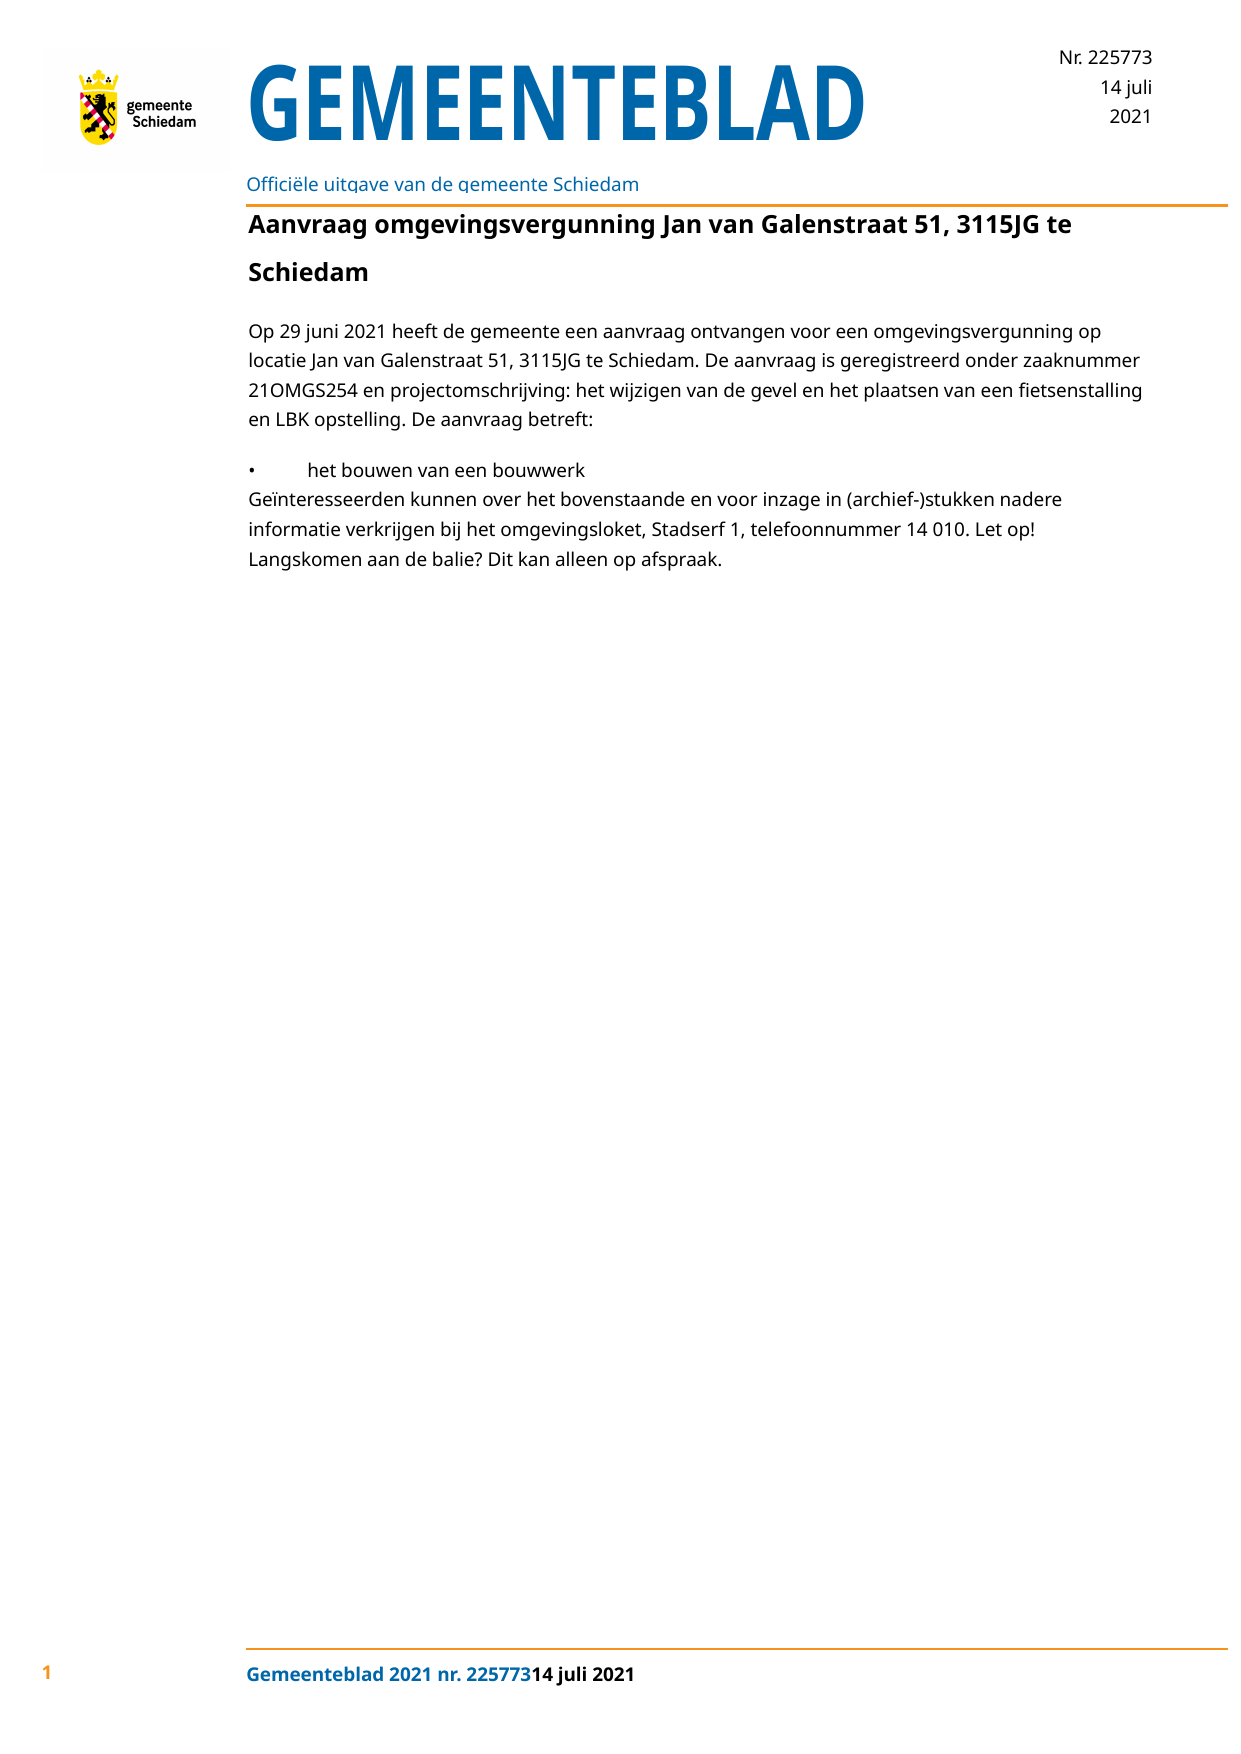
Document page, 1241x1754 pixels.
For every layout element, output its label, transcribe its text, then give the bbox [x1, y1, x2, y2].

picture [41, 47, 231, 172]
text Geïnteresseerden kunnen over het bovenstaande en voor inzage in (archief-)stukken nadere informatie verkrijgen bij het omgevingsloket, Stadserf 1, telefoonnummer 14 010. Let op! Langskomen aan de balie? Dit kan alleen op afspraak. [248, 487, 1152, 572]
list het bouwen van een bouwwerk [248, 457, 1152, 483]
text Aanvraag omgevingsvergunning Jan van Galenstraat 51, 3115JG te Schiedam [248, 207, 1152, 288]
text Op 29 juni 2021 heeft de gemeente een aanvraag ontvangen voor een omgevingsvergunning op locatie Jan van Galenstraat 51, 3115JG te Schiedam. De aanvraag is geregistreerd onder zaaknummer 21OMGS254 en projectomschrijving: het wijzigen van de gevel en het plaatsen van een fietsenstalling en LBK opstelling. De aanvraag betreft: [248, 318, 1152, 432]
